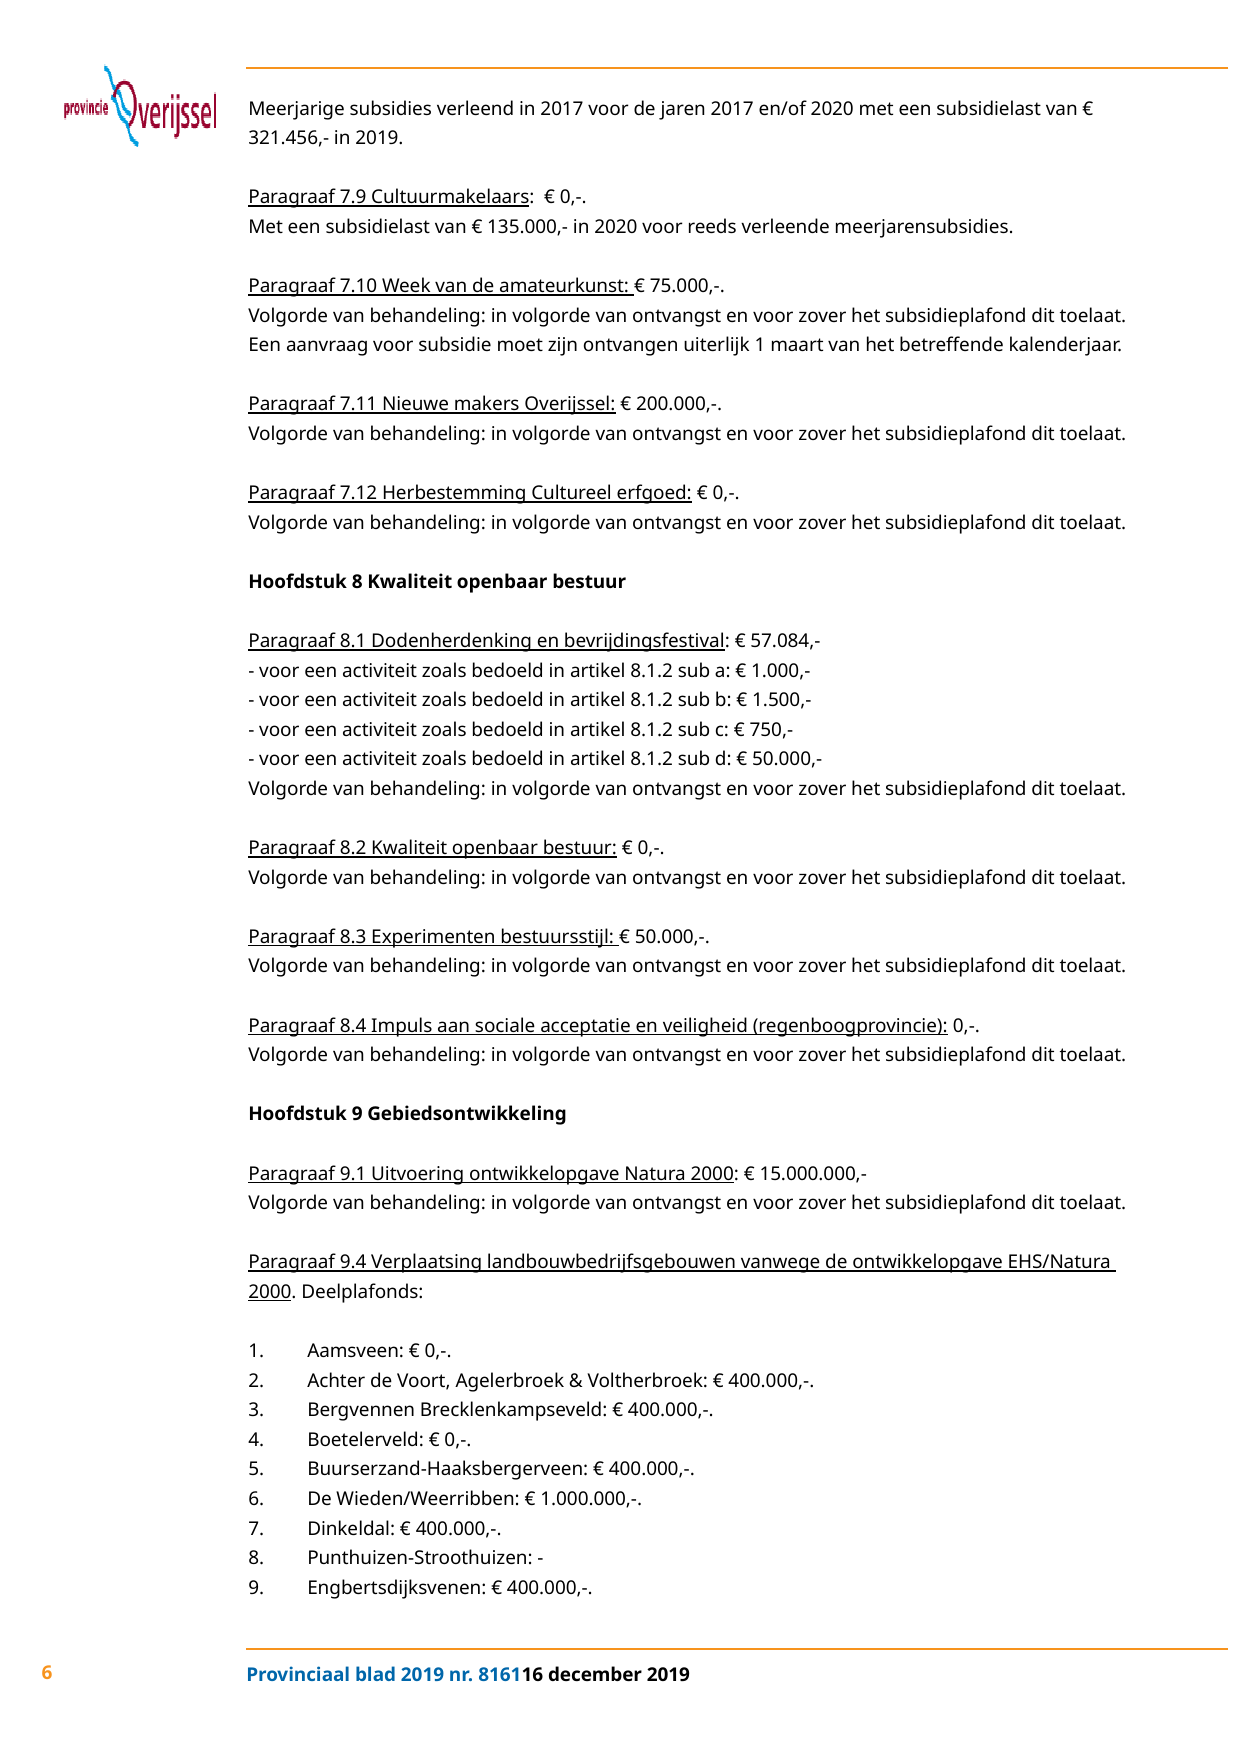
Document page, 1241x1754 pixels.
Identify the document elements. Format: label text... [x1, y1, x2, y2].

text Volgorde van behandeling: in volgorde van ontvangst en voor zover het subsidieplafond dit toelaat. [248, 420, 1152, 446]
picture [41, 47, 231, 172]
text - voor een activiteit zoals bedoeld in artikel 8.1.2 sub c: € 750,- [248, 716, 1152, 742]
text Meerjarige subsidies verleend in 2017 voor de jaren 2017 en/of 2020 met een subsidielast van € 321.456,- in 2019. [248, 95, 1152, 150]
list Dinkeldal: € 400.000,-. [248, 1515, 1152, 1541]
text - voor een activiteit zoals bedoeld in artikel 8.1.2 sub a: € 1.000,- [248, 657, 1152, 683]
text Paragraaf 8.3 Experimenten bestuursstijl: € 50.000,-. [248, 923, 1152, 949]
list Engbertsdijksvenen: € 400.000,-. [248, 1574, 1152, 1600]
text Volgorde van behandeling: in volgorde van ontvangst en voor zover het subsidieplafond dit toelaat. [248, 1189, 1152, 1215]
text - voor een activiteit zoals bedoeld in artikel 8.1.2 sub b: € 1.500,- [248, 686, 1152, 712]
text Volgorde van behandeling: in volgorde van ontvangst en voor zover het subsidieplafond dit toelaat. [248, 1041, 1152, 1067]
list Boetelerveld: € 0,-. [248, 1426, 1152, 1452]
list Achter de Voort, Agelerbroek & Voltherbroek: € 400.000,-. [248, 1367, 1152, 1393]
text Paragraaf 8.1 Dodenherdenking en bevrijdingsfestival: € 57.084,- [248, 627, 1152, 653]
text Paragraaf 7.12 Herbestemming Cultureel erfgoed: € 0,-. [248, 479, 1152, 505]
text Hoofdstuk 8 Kwaliteit openbaar bestuur [248, 568, 1152, 594]
text Volgorde van behandeling: in volgorde van ontvangst en voor zover het subsidieplafond dit toelaat. [248, 302, 1152, 328]
text Paragraaf 7.11 Nieuwe makers Overijssel: € 200.000,-. [248, 391, 1152, 416]
text Met een subsidielast van € 135.000,- in 2020 voor reeds verleende meerjarensubsidies. [248, 213, 1152, 239]
text Paragraaf 9.1 Uitvoering ontwikkelopgave Natura 2000: € 15.000.000,- [248, 1160, 1152, 1186]
text Een aanvraag voor subsidie moet zijn ontvangen uiterlijk 1 maart van het betreffende kalenderjaar. [248, 331, 1152, 357]
list Punthuizen-Stroothuizen: - [248, 1544, 1152, 1570]
text Paragraaf 8.2 Kwaliteit openbaar bestuur: € 0,-. [248, 834, 1152, 860]
text Paragraaf 7.10 Week van de amateurkunst: € 75.000,-. [248, 272, 1152, 298]
text Volgorde van behandeling: in volgorde van ontvangst en voor zover het subsidieplafond dit toelaat. [248, 775, 1152, 801]
list Aamsveen: € 0,-. [248, 1337, 1152, 1363]
text Paragraaf 7.9 Cultuurmakelaars: € 0,-. [248, 183, 1152, 209]
text Hoofdstuk 9 Gebiedsontwikkeling [248, 1101, 1152, 1126]
text Paragraaf 9.4 Verplaatsing landbouwbedrijfsgebouwen vanwege de ontwikkelopgave EHS/Natura 2000. Deelplafonds: [248, 1248, 1152, 1304]
list Buurserzand-Haaksbergerveen: € 400.000,-. [248, 1456, 1152, 1481]
text Volgorde van behandeling: in volgorde van ontvangst en voor zover het subsidieplafond dit toelaat. [248, 509, 1152, 535]
text - voor een activiteit zoals bedoeld in artikel 8.1.2 sub d: € 50.000,- [248, 746, 1152, 771]
text Paragraaf 8.4 Impuls aan sociale acceptatie en veiligheid (regenboogprovincie): 0,-. [248, 1012, 1152, 1038]
text Volgorde van behandeling: in volgorde van ontvangst en voor zover het subsidieplafond dit toelaat. [248, 953, 1152, 978]
list De Wieden/Weerribben: € 1.000.000,-. [248, 1485, 1152, 1511]
list Bergvennen Brecklenkampseveld: € 400.000,-. [248, 1396, 1152, 1422]
text Volgorde van behandeling: in volgorde van ontvangst en voor zover het subsidieplafond dit toelaat. [248, 864, 1152, 890]
